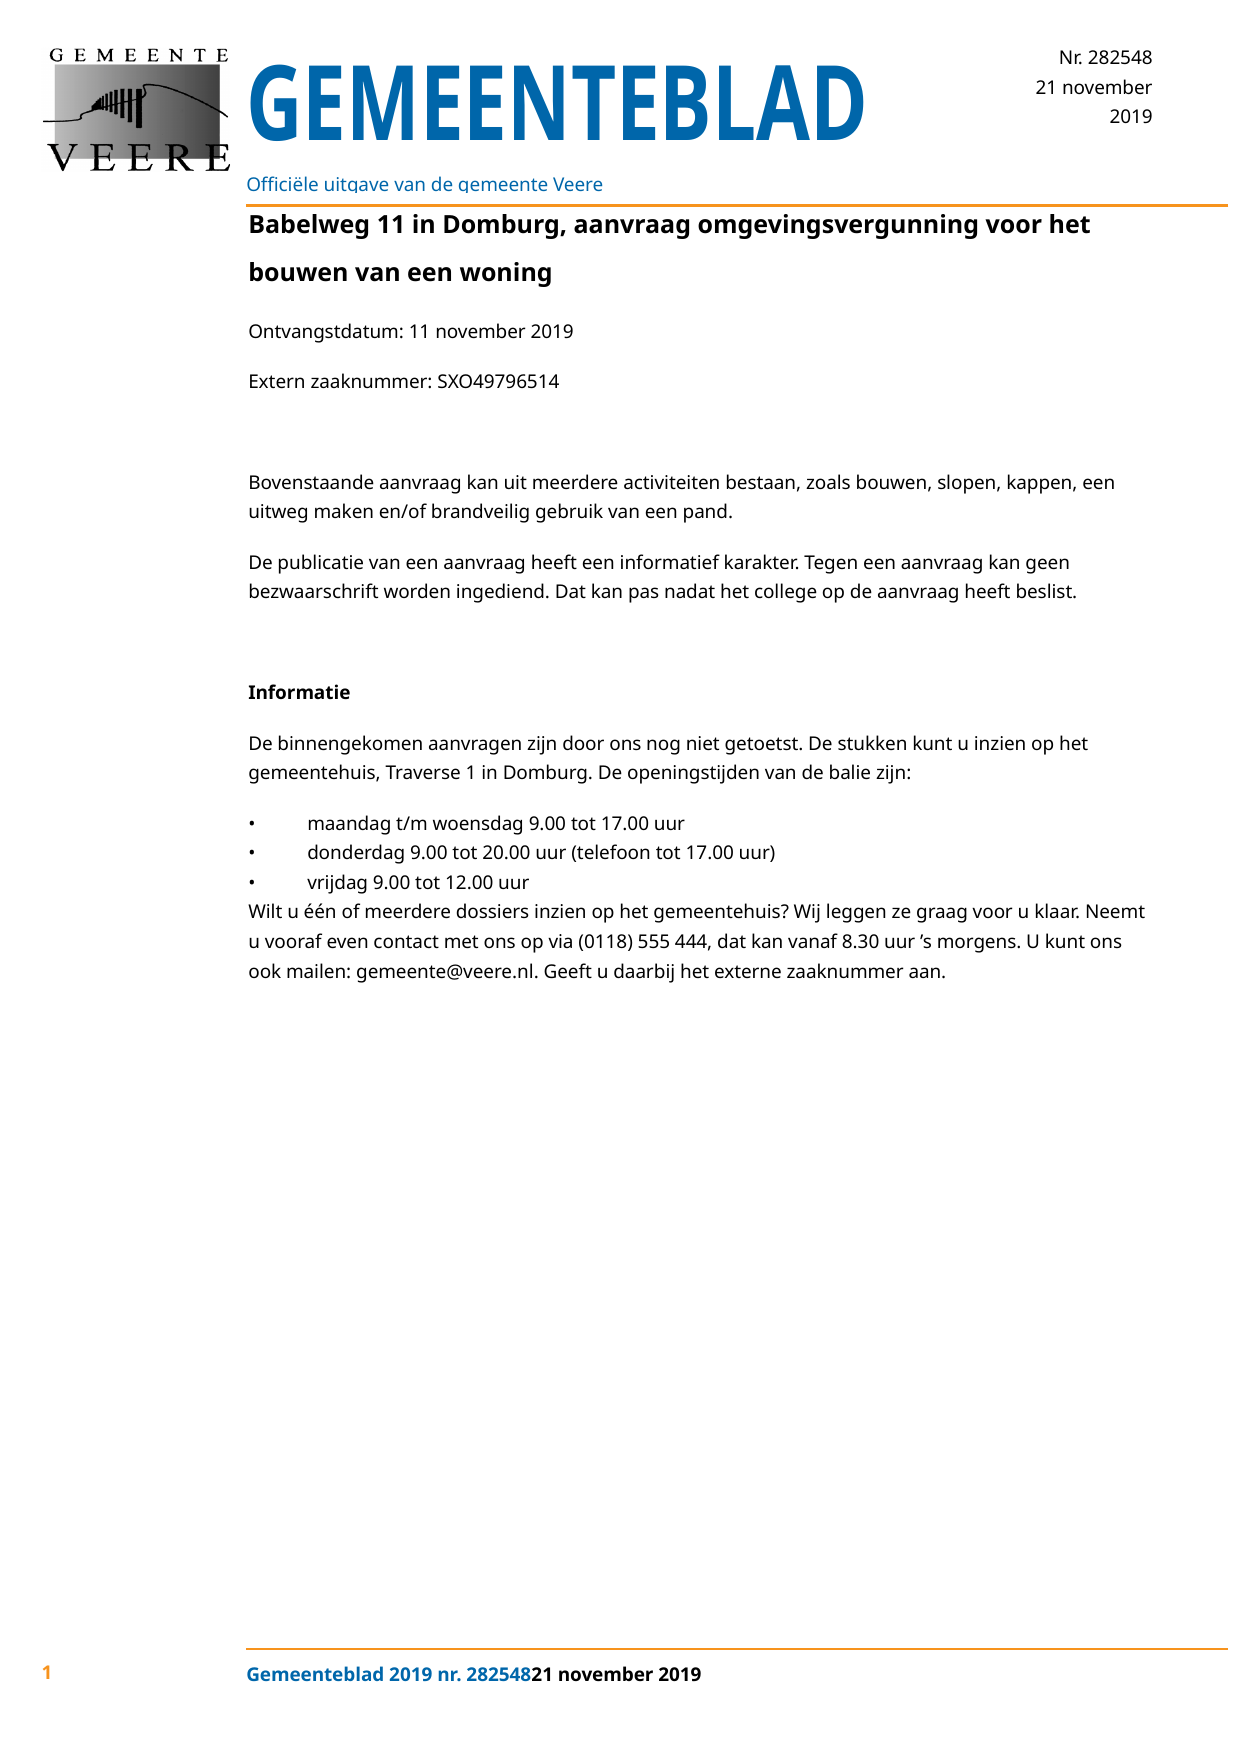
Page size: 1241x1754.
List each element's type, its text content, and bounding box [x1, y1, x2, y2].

list maandag t/m woensdag 9.00 tot 17.00 uur [248, 810, 1152, 836]
text Extern zaaknummer: SXO49796514 [248, 368, 1152, 394]
list vrijdag 9.00 tot 12.00 uur [248, 869, 1152, 895]
text De binnengekomen aanvragen zijn door ons nog niet getoetst. De stukken kunt u inzien op het gemeentehuis, Traverse 1 in Domburg. De openingstijden van de balie zijn: [248, 730, 1152, 785]
text Ontvangstdatum: 11 november 2019 [248, 318, 1152, 344]
picture [41, 47, 231, 172]
text Informatie [248, 679, 1152, 705]
list donderdag 9.00 tot 20.00 uur (telefoon tot 17.00 uur) [248, 839, 1152, 865]
text Babelweg 11 in Domburg, aanvraag omgevingsvergunning voor het bouwen van een woning [248, 207, 1152, 288]
text De publicatie van een aanvraag heeft een informatief karakter. Tegen een aanvraag kan geen bezwaarschrift worden ingediend. Dat kan pas nadat het college op de aanvraag heeft beslist. [248, 549, 1152, 604]
text Wilt u één of meerdere dossiers inzien op het gemeentehuis? Wij leggen ze graag voor u klaar. Neemt u vooraf even contact met ons op via (0118) 555 444, dat kan vanaf 8.30 uur ’s morgens. U kunt ons ook mailen: gemeente@veere.nl. Geeft u daarbij het externe zaaknummer aan. [248, 899, 1152, 984]
text Bovenstaande aanvraag kan uit meerdere activiteiten bestaan, zoals bouwen, slopen, kappen, een uitweg maken en/of brandveilig gebruik van een pand. [248, 469, 1152, 524]
